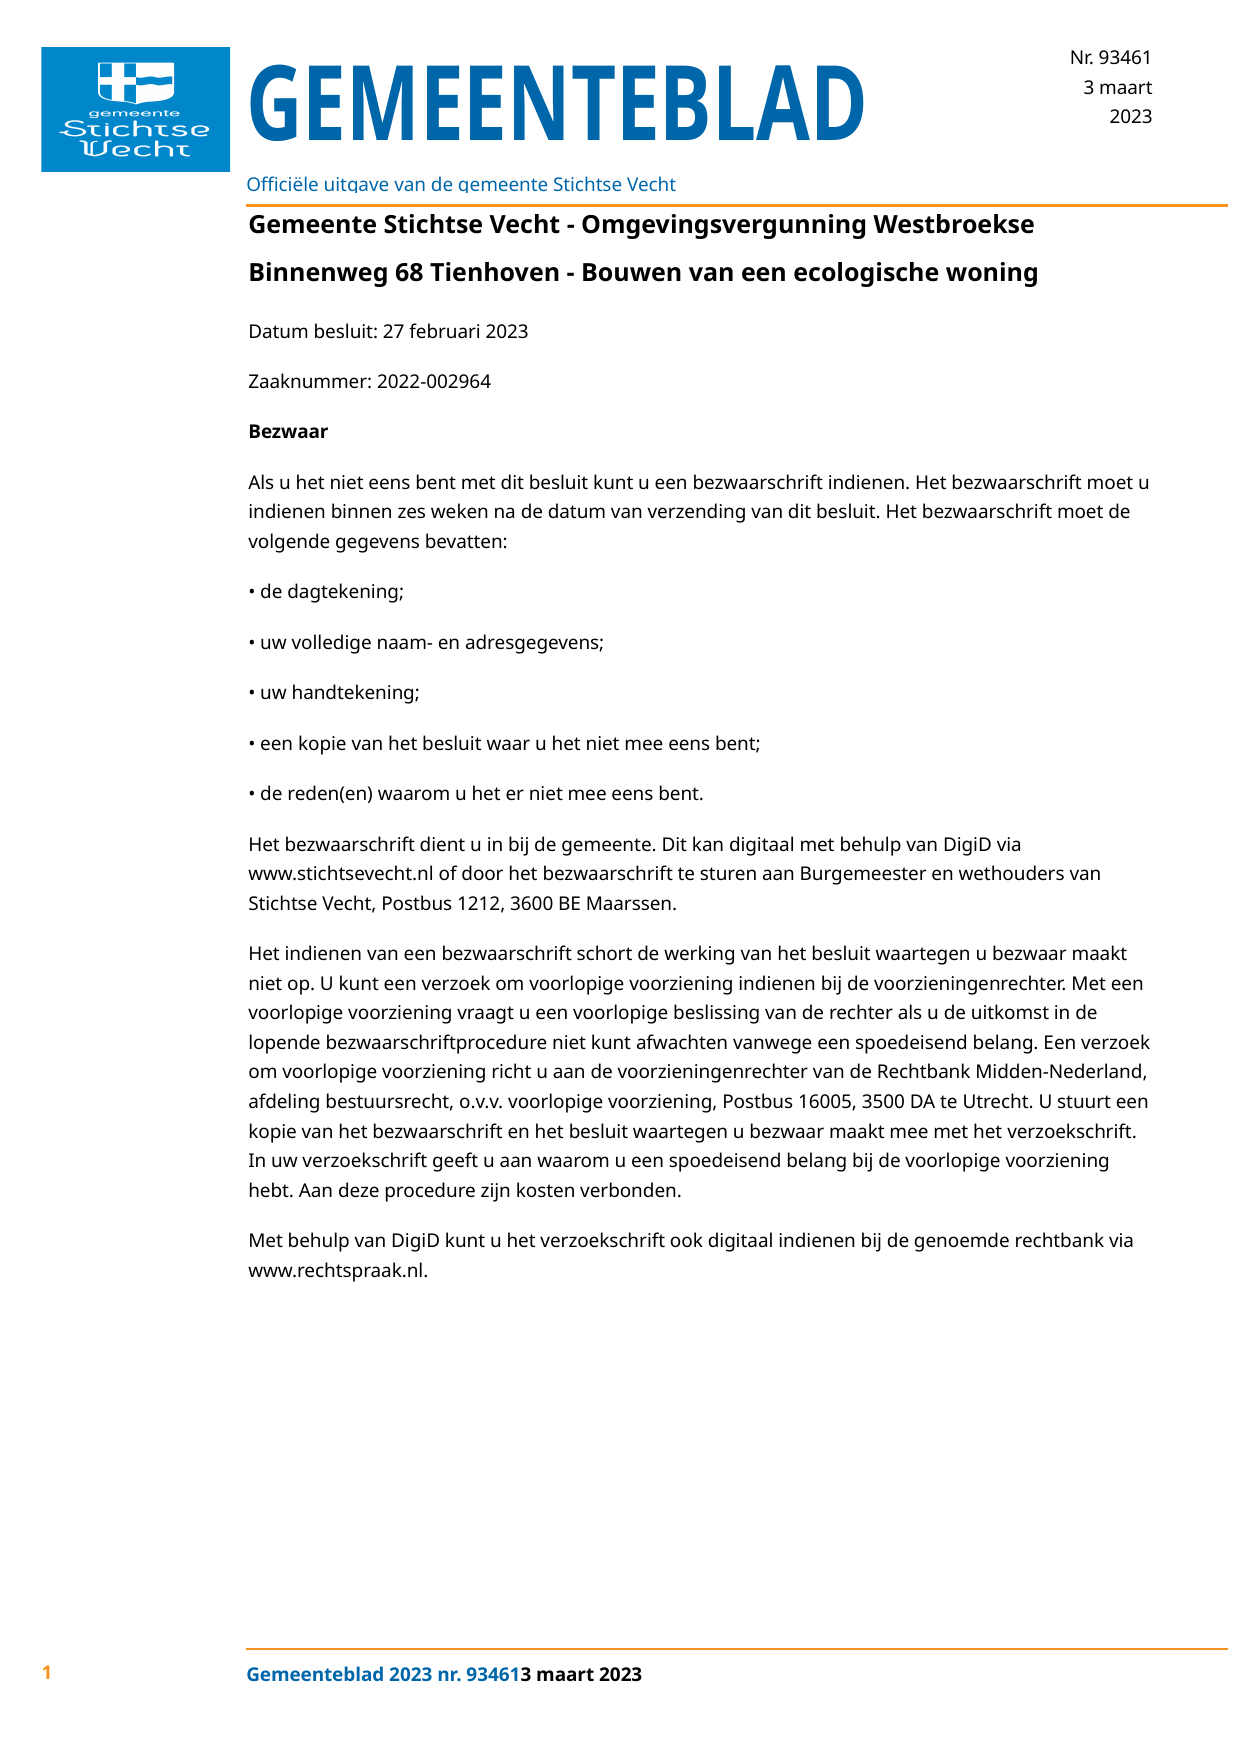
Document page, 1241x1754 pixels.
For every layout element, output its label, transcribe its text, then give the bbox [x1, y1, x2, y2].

text • de reden(en) waarom u het er niet mee eens bent. [248, 780, 1152, 806]
text Datum besluit: 27 februari 2023 [248, 318, 1152, 344]
text Bezwaar [248, 419, 1152, 444]
text • de dagtekening; [248, 579, 1152, 604]
text Het indienen van een bezwaarschrift schort de werking van het besluit waartegen u bezwaar maakt niet op. U kunt een verzoek om voorlopige voorziening indienen bij de voorzieningenrechter. Met een voorlopige voorziening vraagt u een voorlopige beslissing van de rechter als u de uitkomst in de lopende bezwaarschriftprocedure niet kunt afwachten vanwege een spoedeisend belang. Een verzoek om voorlopige voorziening richt u aan de voorzieningenrechter van de Rechtbank Midden-Nederland, afdeling bestuursrecht, o.v.v. voorlopige voorziening, Postbus 16005, 3500 DA te Utrecht. U stuurt een kopie van het bezwaarschrift en het besluit waartegen u bezwaar maakt mee met het verzoekschrift. In uw verzoekschrift geeft u aan waarom u een spoedeisend belang bij de voorlopige voorziening hebt. Aan deze procedure zijn kosten verbonden. [248, 940, 1152, 1203]
text Zaaknummer: 2022-002964 [248, 368, 1152, 394]
text Gemeente Stichtse Vecht - Omgevingsvergunning Westbroekse Binnenweg 68 Tienhoven - Bouwen van een ecologische woning [248, 207, 1152, 288]
text • een kopie van het besluit waar u het niet mee eens bent; [248, 730, 1152, 756]
text Met behulp van DigiD kunt u het verzoekschrift ook digitaal indienen bij de genoemde rechtbank via www.rechtspraak.nl. [248, 1227, 1152, 1283]
text Het bezwaarschrift dient u in bij de gemeente. Dit kan digitaal met behulp van DigiD via www.stichtsevecht.nl of door het bezwaarschrift te sturen aan Burgemeester en wethouders van Stichtse Vecht, Postbus 1212, 3600 BE Maarssen. [248, 831, 1152, 916]
text • uw handtekening; [248, 679, 1152, 705]
picture [99, 63, 135, 101]
text • uw volledige naam- en adresgegevens; [248, 629, 1152, 655]
text Als u het niet eens bent met dit besluit kunt u een bezwaarschrift indienen. Het bezwaarschrift moet u indienen binnen zes weken na de datum van verzending van dit besluit. Het bezwaarschrift moet de volgende gegevens bevatten: [248, 469, 1152, 554]
picture [137, 63, 174, 103]
